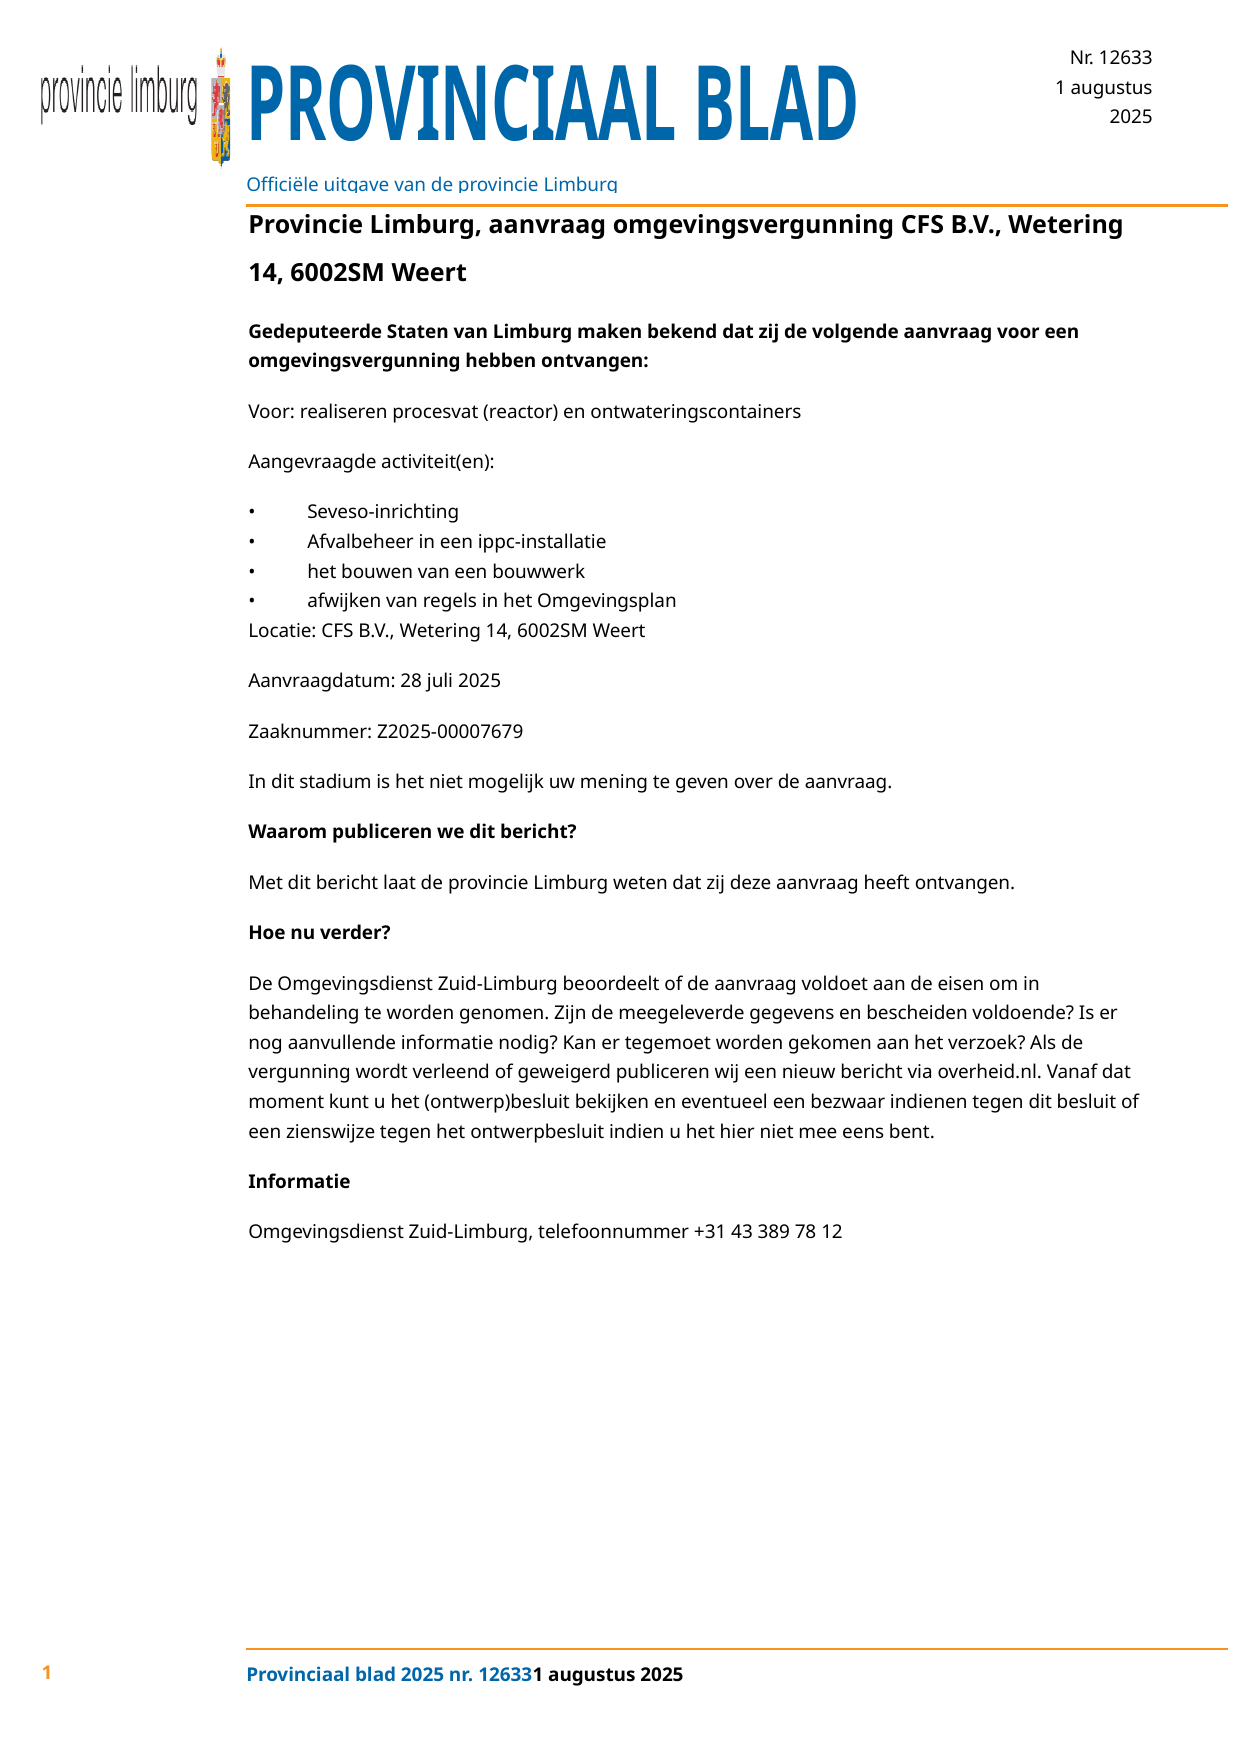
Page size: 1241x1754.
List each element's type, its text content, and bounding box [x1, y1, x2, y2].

text Locatie: CFS B.V., Wetering 14, 6002SM Weert [248, 617, 1152, 643]
picture [41, 47, 231, 172]
text Met dit bericht laat de provincie Limburg weten dat zij deze aanvraag heeft ontvangen. [248, 869, 1152, 895]
list Afvalbeheer in een ippc-installatie [248, 528, 1152, 554]
text Provincie Limburg, aanvraag omgevingsvergunning CFS B.V., Wetering 14, 6002SM Weert [248, 207, 1152, 288]
text Zaaknummer: Z2025-00007679 [248, 718, 1152, 744]
text Hoe nu verder? [248, 919, 1152, 945]
list afwijken van regels in het Omgevingsplan [248, 587, 1152, 613]
text Waarom publiceren we dit bericht? [248, 819, 1152, 844]
text Informatie [248, 1168, 1152, 1194]
text Omgevingsdienst Zuid-Limburg, telefoonnummer +31 43 389 78 12 [248, 1219, 1152, 1244]
list het bouwen van een bouwwerk [248, 558, 1152, 584]
text In dit stadium is het niet mogelijk uw mening te geven over de aanvraag. [248, 768, 1152, 794]
list Seveso-inrichting [248, 499, 1152, 524]
text De Omgevingsdienst Zuid-Limburg beoordeelt of de aanvraag voldoet aan de eisen om in behandeling te worden genomen. Zijn de meegeleverde gegevens en bescheiden voldoende? Is er nog aanvullende informatie nodig? Kan er tegemoet worden gekomen aan het verzoek? Als de vergunning wordt verleend of geweigerd publiceren wij een nieuw bericht via overheid.nl. Vanaf dat moment kunt u het (ontwerp)besluit bekijken en eventueel een bezwaar indienen tegen dit besluit of een zienswijze tegen het ontwerpbesluit indien u het hier niet mee eens bent. [248, 970, 1152, 1144]
text Voor: realiseren procesvat (reactor) en ontwateringscontainers [248, 398, 1152, 424]
text Aanvraagdatum: 28 juli 2025 [248, 667, 1152, 693]
text Aangevraagde activiteit(en): [248, 448, 1152, 474]
text Gedeputeerde Staten van Limburg maken bekend dat zij de volgende aanvraag voor een omgevingsvergunning hebben ontvangen: [248, 318, 1152, 373]
